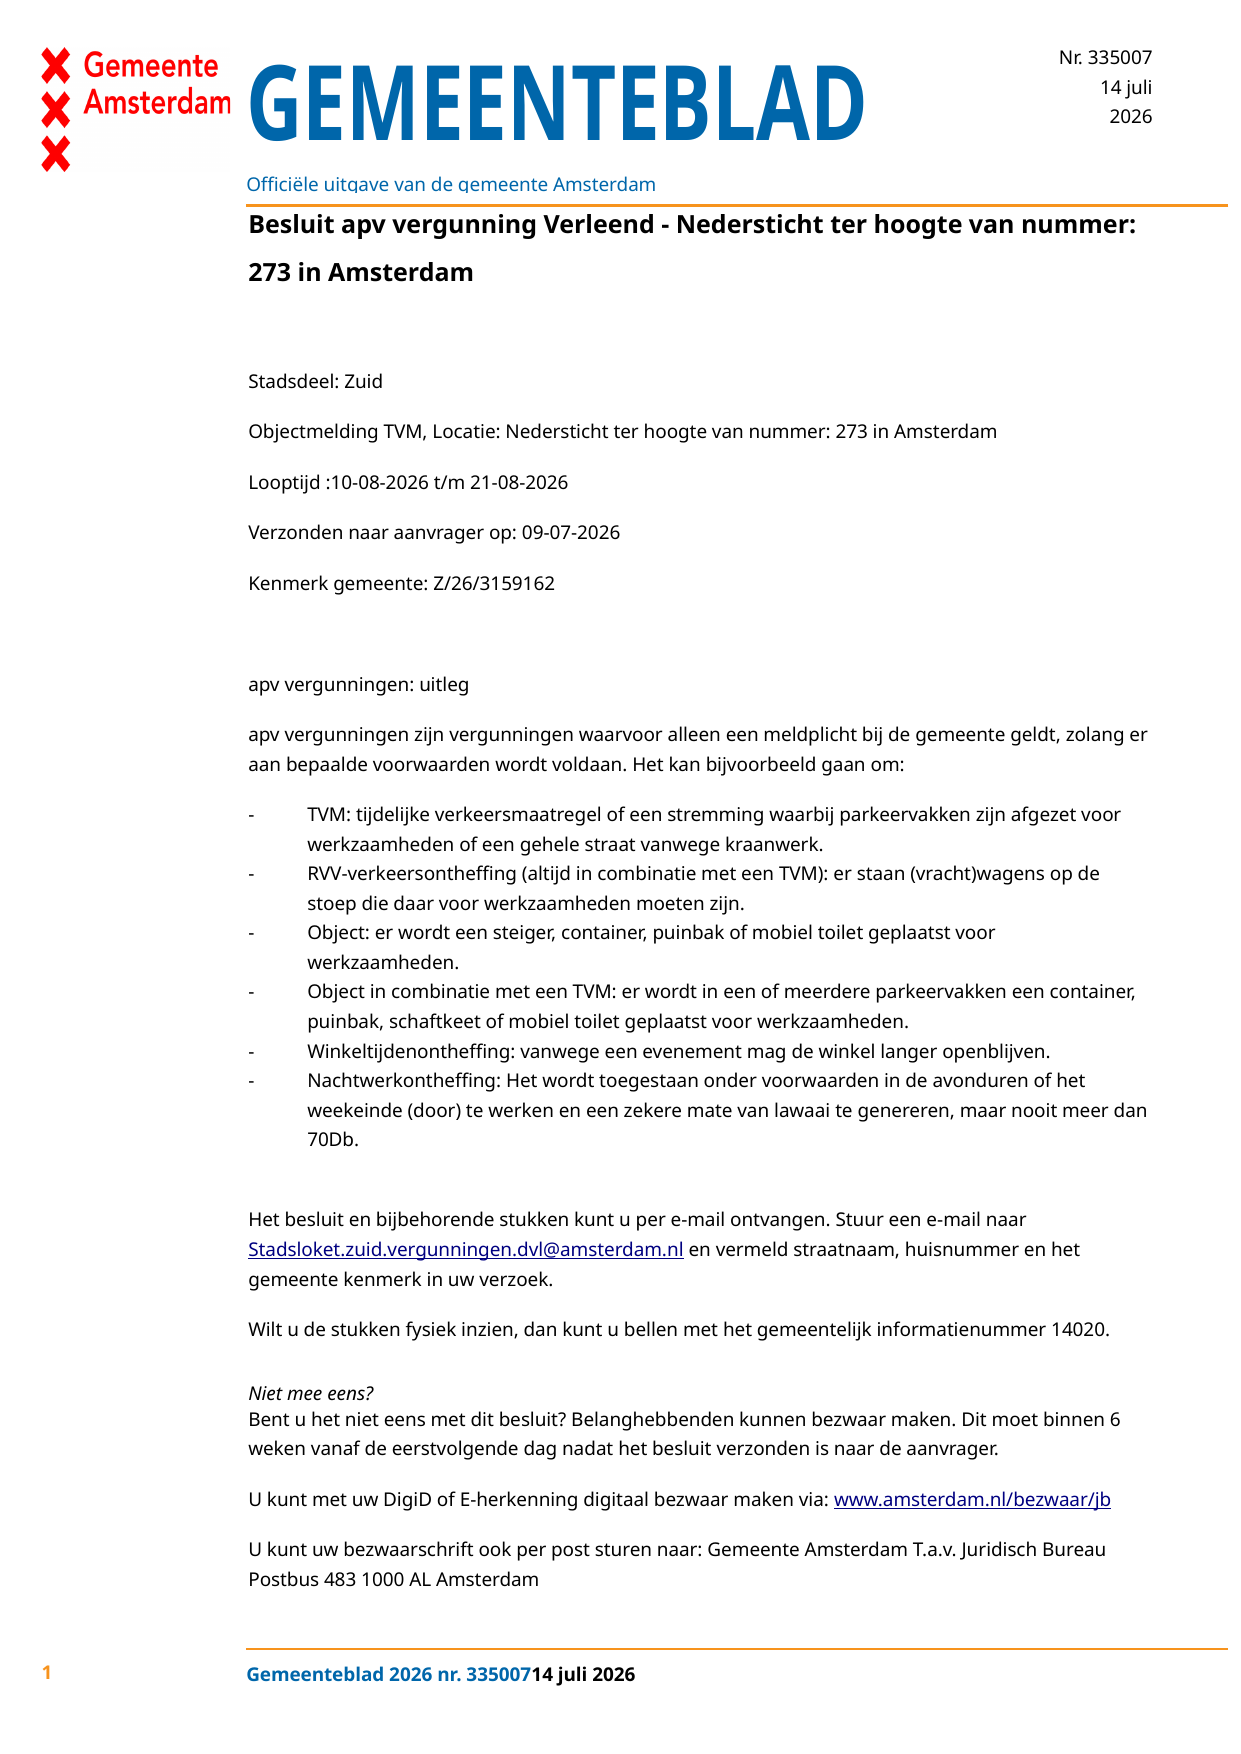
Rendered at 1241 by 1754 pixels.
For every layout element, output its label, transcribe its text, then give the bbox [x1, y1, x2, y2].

text Besluit apv vergunning Verleend - Nedersticht ter hoogte van nummer: 273 in Amsterdam [248, 207, 1152, 288]
text Kenmerk gemeente: Z/26/3159162 [248, 570, 1152, 596]
list Winkeltijdenontheffing: vanwege een evenement mag de winkel langer openblijven. [248, 1038, 1152, 1064]
text Objectmelding TVM, Locatie: Nedersticht ter hoogte van nummer: 273 in Amsterdam [248, 419, 1152, 444]
text Looptijd :10-08-2026 t/m 21-08-2026 [248, 469, 1152, 495]
list Object in combinatie met een TVM: er wordt in een of meerdere parkeervakken een container, puinbak, schaftkeet of mobiel toilet geplaatst voor werkzaamheden. [248, 979, 1152, 1034]
text Het besluit en bijbehorende stukken kunt u per e-mail ontvangen. Stuur een e-mail naar Stadsloket.zuid.vergunningen.dvl@amsterdam.nl en vermeld straatnaam, huisnummer en het gemeente kenmerk in uw verzoek. [248, 1207, 1152, 1292]
text apv vergunningen zijn vergunningen waarvoor alleen een meldplicht bij de gemeente geldt, zolang er aan bepaalde voorwaarden wordt voldaan. Het kan bijvoorbeeld gaan om: [248, 721, 1152, 777]
text Niet mee eens? [248, 1380, 1152, 1406]
text U kunt uw bezwaarschrift ook per post sturen naar: Gemeente Amsterdam T.a.v. Juridisch Bureau Postbus 483 1000 AL Amsterdam [248, 1536, 1152, 1592]
text Stadsdeel: Zuid [248, 368, 1152, 394]
list Object: er wordt een steiger, container, puinbak of mobiel toilet geplaatst voor werkzaamheden. [248, 919, 1152, 975]
list RVV-verkeersontheffing (altijd in combinatie met een TVM): er staan (vracht)wagens op de stoep die daar voor werkzaamheden moeten zijn. [248, 860, 1152, 916]
picture [41, 47, 231, 172]
text apv vergunningen: uitleg [248, 671, 1152, 697]
list TVM: tijdelijke verkeersmaatregel of een stremming waarbij parkeervakken zijn afgezet voor werkzaamheden of een gehele straat vanwege kraanwerk. [248, 801, 1152, 857]
list Nachtwerkontheffing: Het wordt toegestaan onder voorwaarden in de avonduren of het weekeinde (door) te werken en een zekere mate van lawaai te genereren, maar nooit meer dan 70Db. [248, 1067, 1152, 1152]
text Verzonden naar aanvrager op: 09-07-2026 [248, 519, 1152, 545]
text Wilt u de stukken fysiek inzien, dan kunt u bellen met het gemeentelijk informatienummer 14020. [248, 1316, 1152, 1342]
text Bent u het niet eens met dit besluit? Belanghebbenden kunnen bezwaar maken. Dit moet binnen 6 weken vanaf de eerstvolgende dag nadat het besluit verzonden is naar de aanvrager. [248, 1406, 1152, 1461]
text U kunt met uw DigiD of E-herkenning digitaal bezwaar maken via: www.amsterdam.nl/bezwaar/jb [248, 1486, 1152, 1512]
